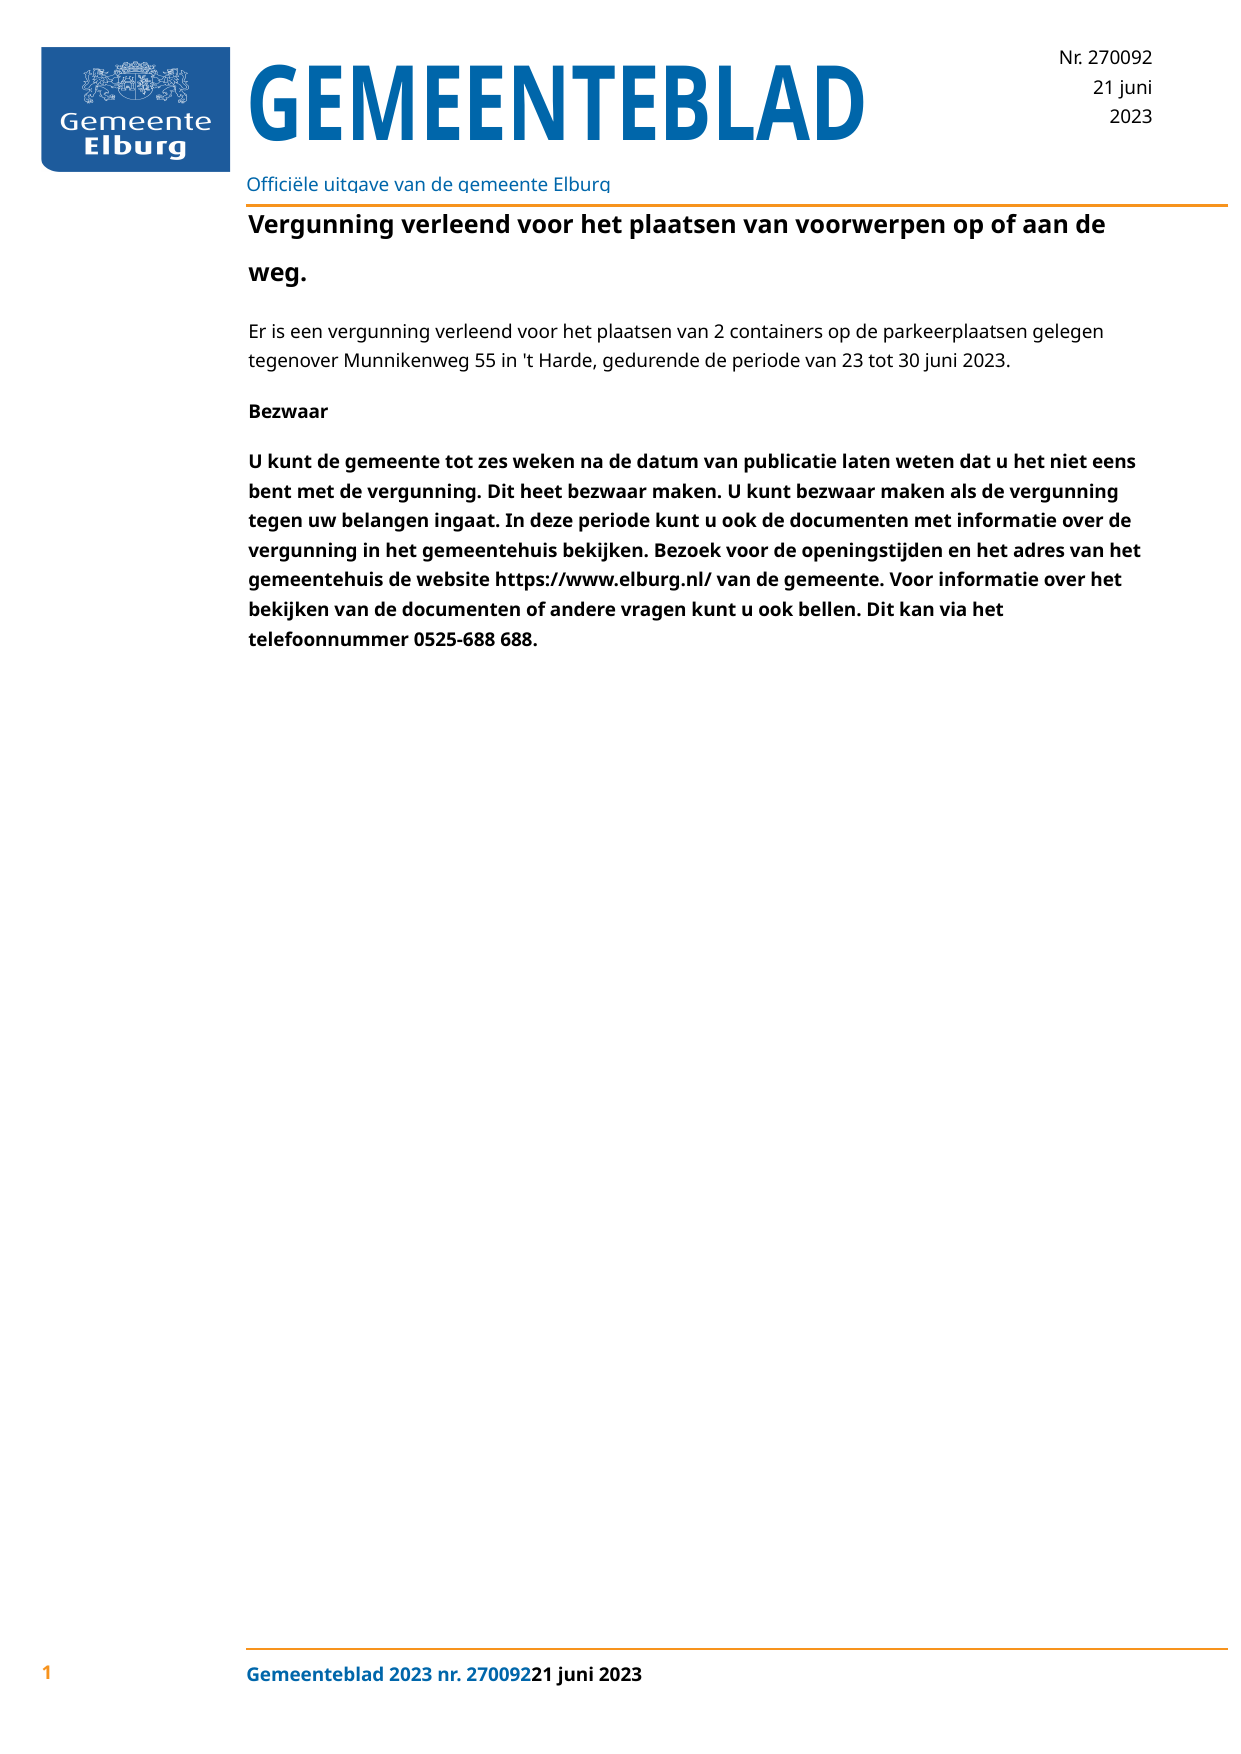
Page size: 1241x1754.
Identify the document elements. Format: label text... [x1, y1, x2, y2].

text U kunt de gemeente tot zes weken na de datum van publicatie laten weten dat u het niet eens bent met de vergunning. Dit heet bezwaar maken. U kunt bezwaar maken als de vergunning tegen uw belangen ingaat. In deze periode kunt u ook de documenten met informatie over de vergunning in het gemeentehuis bekijken. Bezoek voor de openingstijden en het adres van het gemeentehuis de website https://www.elburg.nl/ van de gemeente. Voor informatie over het bekijken van de documenten of andere vragen kunt u ook bellen. Dit kan via het telefoonnummer 0525-688 688. [248, 448, 1152, 652]
text Er is een vergunning verleend voor het plaatsen van 2 containers op de parkeerplaatsen gelegen tegenover Munnikenweg 55 in 't Harde, gedurende de periode van 23 tot 30 juni 2023. [248, 318, 1152, 373]
text Vergunning verleend voor het plaatsen van voorwerpen op of aan de weg. [248, 207, 1152, 288]
picture [41, 47, 231, 172]
text Bezwaar [248, 398, 1152, 424]
